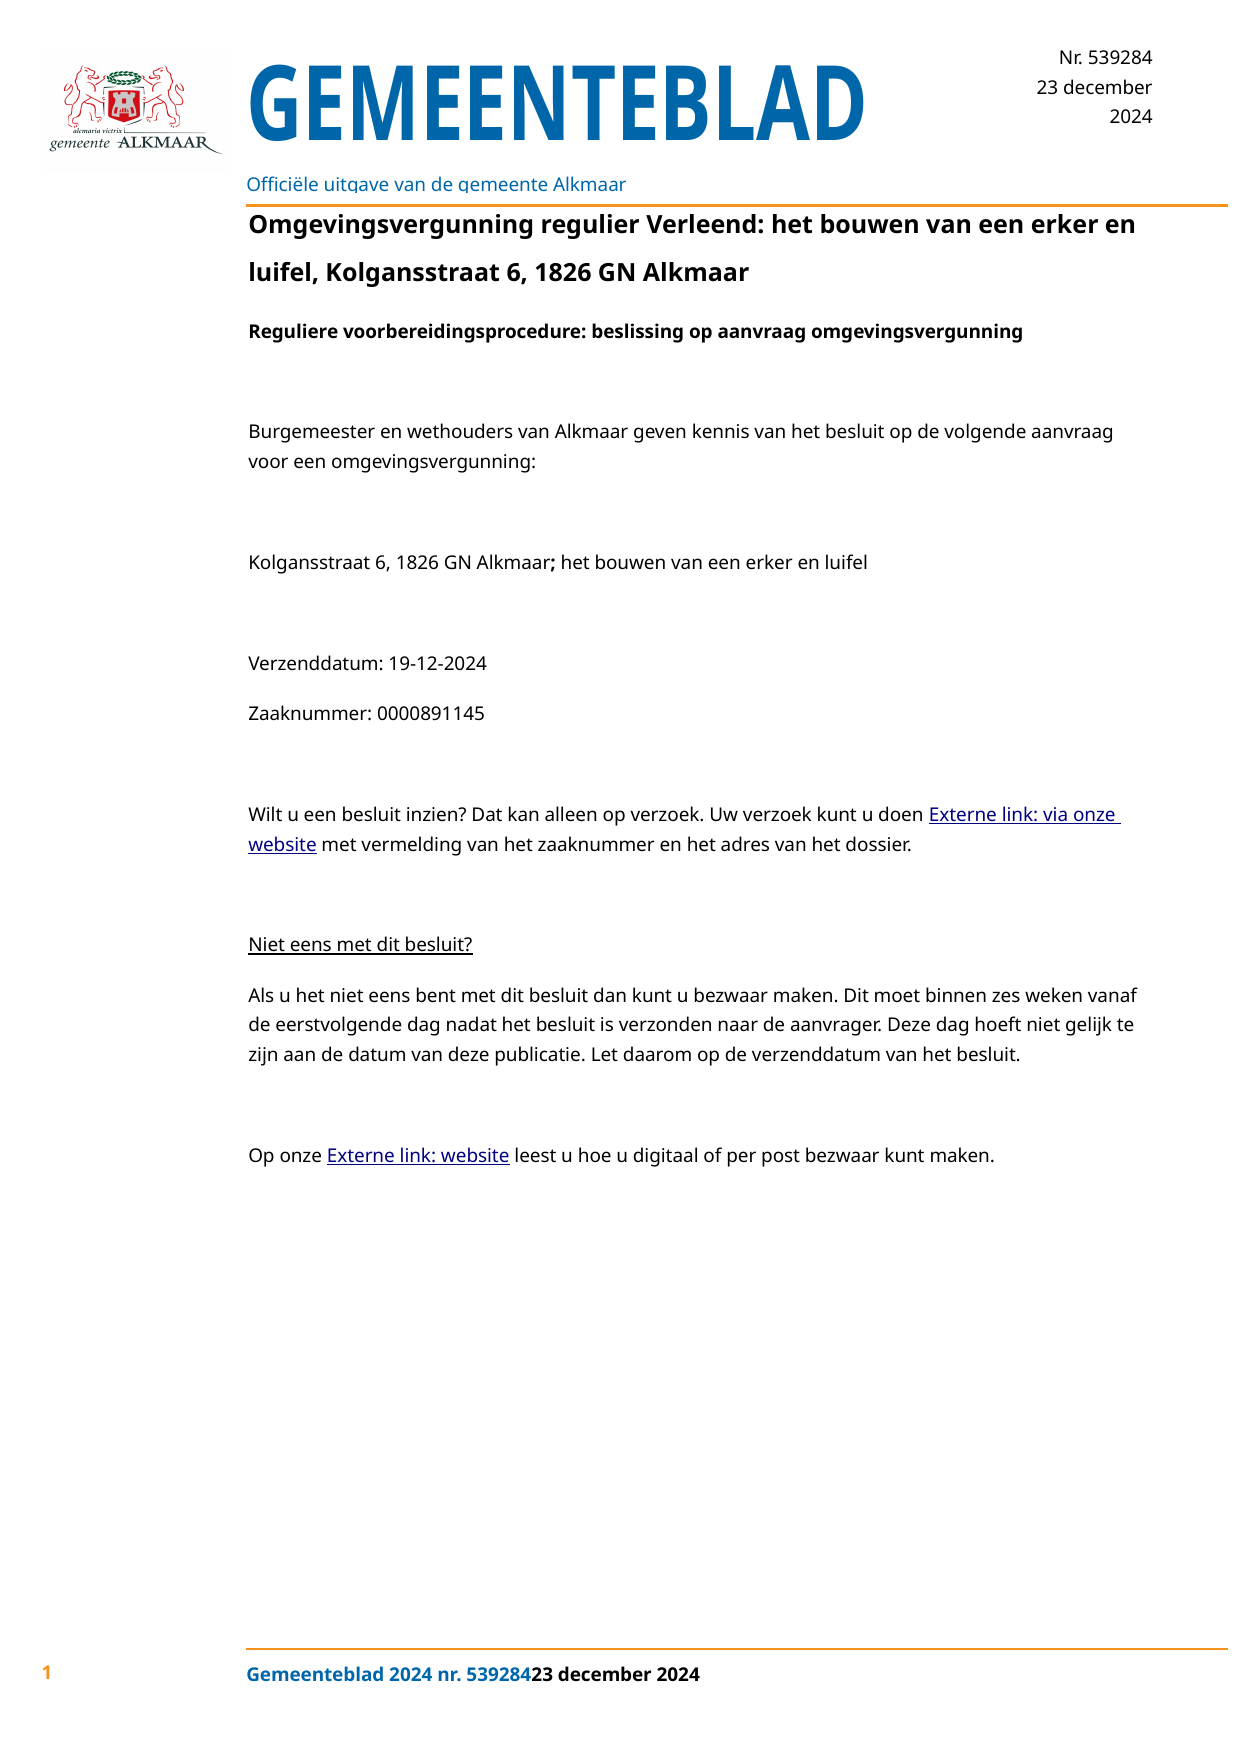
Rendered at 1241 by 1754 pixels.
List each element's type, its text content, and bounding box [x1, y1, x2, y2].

text Verzenddatum: 19-12-2024 [248, 650, 1152, 676]
text Omgevingsvergunning regulier Verleend: het bouwen van een erker en luifel, Kolgansstraat 6, 1826 GN Alkmaar [248, 207, 1152, 288]
text Zaaknummer: 0000891145 [248, 700, 1152, 726]
text Burgemeester en wethouders van Alkmaar geven kennis van het besluit op de volgende aanvraag voor een omgevingsvergunning: [248, 419, 1152, 474]
text Op onze Externe link: website leest u hoe u digitaal of per post bezwaar kunt maken. [248, 1142, 1152, 1168]
text Kolgansstraat 6, 1826 GN Alkmaar; het bouwen van een erker en luifel [248, 549, 1152, 575]
text Niet eens met dit besluit? [248, 932, 1152, 957]
picture [41, 47, 231, 172]
text Wilt u een besluit inzien? Dat kan alleen op verzoek. Uw verzoek kunt u doen Externe link: via onze website met vermelding van het zaaknummer en het adres van het dossier. [248, 801, 1152, 857]
text Als u het niet eens bent met dit besluit dan kunt u bezwaar maken. Dit moet binnen zes weken vanaf de eerstvolgende dag nadat het besluit is verzonden naar de aanvrager. Deze dag hoeft niet gelijk te zijn aan de datum van deze publicatie. Let daarom op de verzenddatum van het besluit. [248, 982, 1152, 1067]
text Reguliere voorbereidingsprocedure: beslissing op aanvraag omgevingsvergunning [248, 318, 1152, 344]
